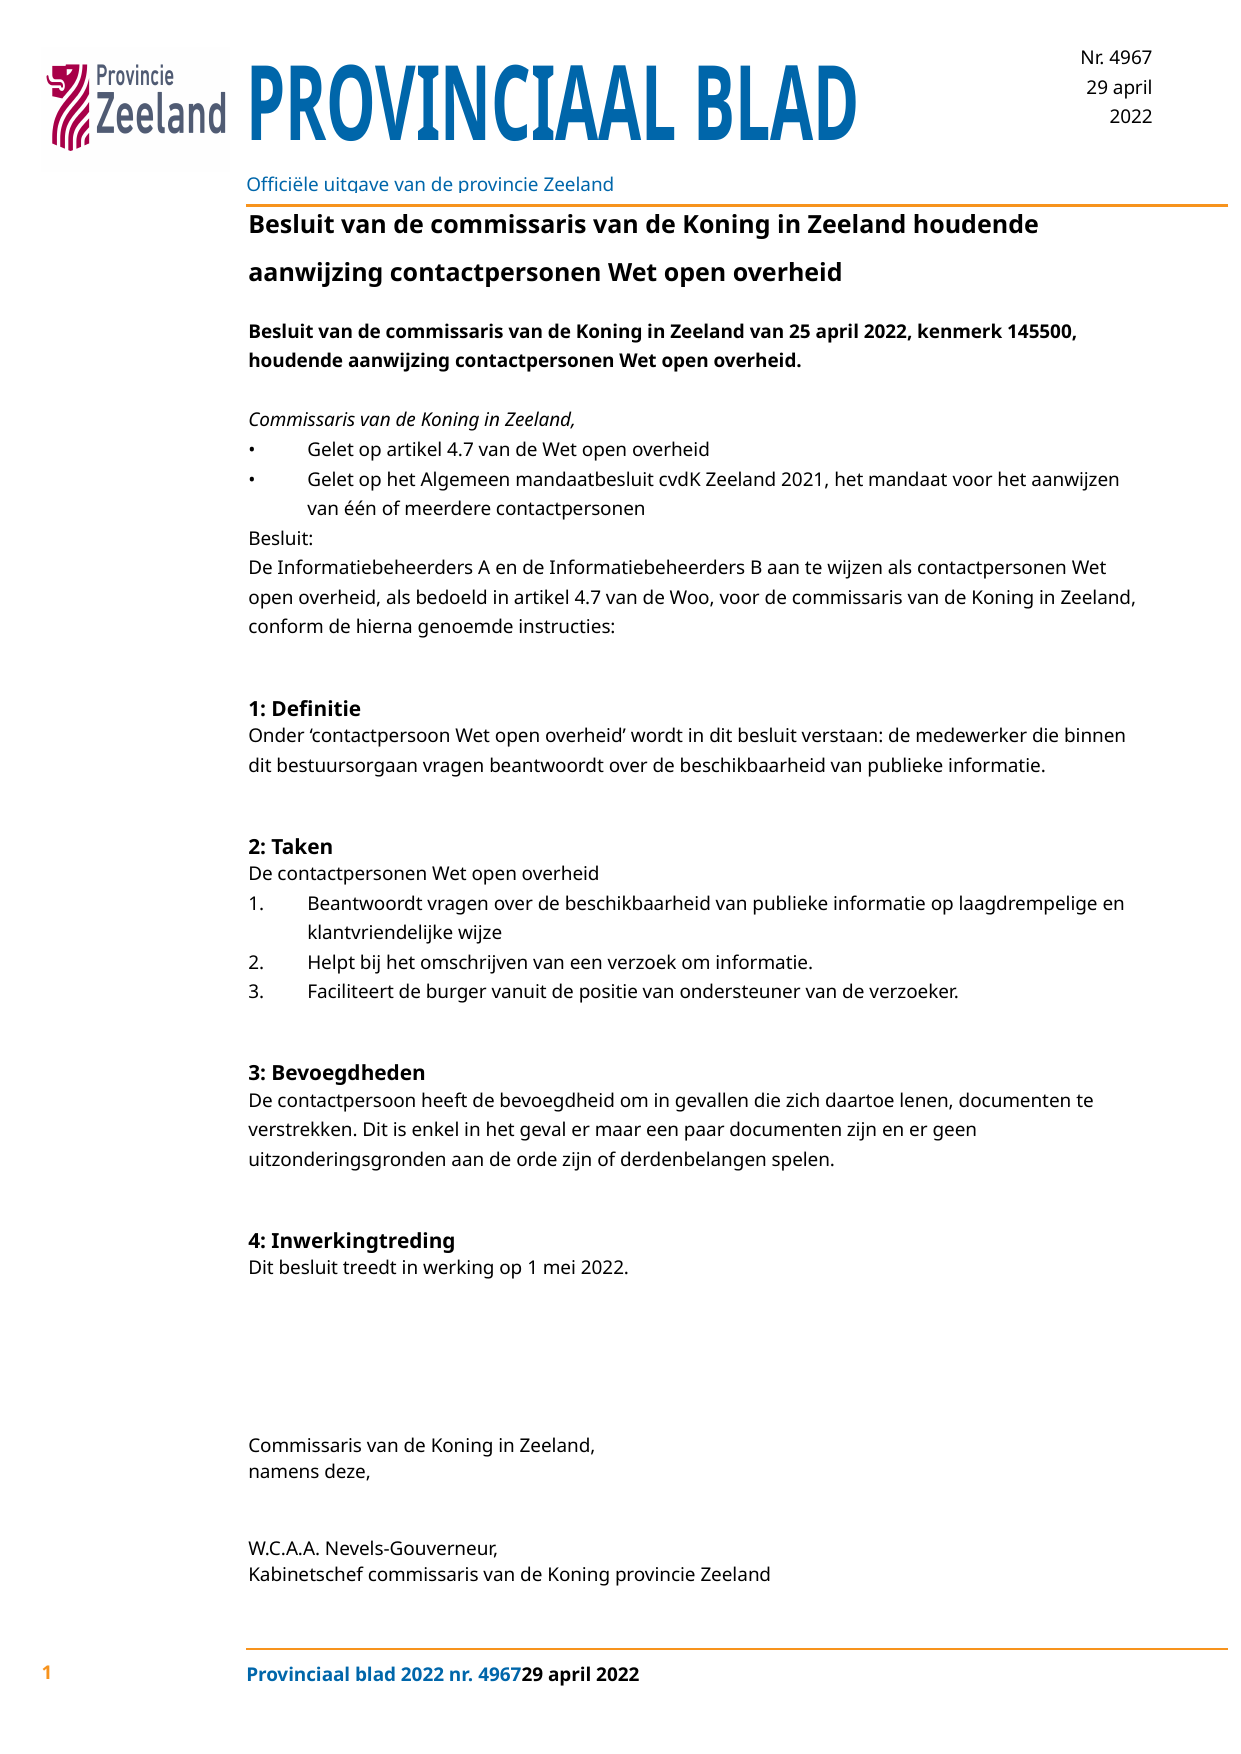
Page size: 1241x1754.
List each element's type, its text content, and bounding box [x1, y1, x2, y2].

text 3: Bevoegdheden [248, 1058, 1152, 1087]
text Besluit van de commissaris van de Koning in Zeeland van 25 april 2022, kenmerk 145500, houdende aanwijzing contactpersonen Wet open overheid. [248, 318, 1152, 373]
text Kabinetschef commissaris van de Koning provincie Zeeland [248, 1561, 1152, 1586]
text 1: Definitie [248, 694, 1152, 722]
text De contactpersoon heeft de bevoegdheid om in gevallen die zich daartoe lenen, documenten te verstrekken. Dit is enkel in het geval er maar een paar documenten zijn en er geen uitzonderingsgronden aan de orde zijn of derdenbelangen spelen. [248, 1087, 1152, 1172]
text Besluit van de commissaris van de Koning in Zeeland houdende aanwijzing contactpersonen Wet open overheid [248, 207, 1152, 288]
list Gelet op artikel 4.7 van de Wet open overheid [248, 436, 1152, 462]
text 2: Taken [248, 832, 1152, 860]
text Onder ‘contactpersoon Wet open overheid’ wordt in dit besluit verstaan: de medewerker die binnen dit bestuursorgaan vragen beantwoordt over de beschikbaarheid van publieke informatie. [248, 722, 1152, 777]
list Beantwoordt vragen over de beschikbaarheid van publieke informatie op laagdrempelige en klantvriendelijke wijze [248, 890, 1152, 945]
list Gelet op het Algemeen mandaatbesluit cvdK Zeeland 2021, het mandaat voor het aanwijzen van één of meerdere contactpersonen [248, 466, 1152, 521]
text 4: Inwerkingtreding [248, 1226, 1152, 1254]
list Helpt bij het omschrijven van een verzoek om informatie. [248, 949, 1152, 975]
text De Informatiebeheerders A en de Informatiebeheerders B aan te wijzen als contactpersonen Wet open overheid, als bedoeld in artikel 4.7 van de Woo, voor de commissaris van de Koning in Zeeland, conform de hierna genoemde instructies: [248, 554, 1152, 639]
picture [41, 47, 231, 172]
text Dit besluit treedt in werking op 1 mei 2022. [248, 1254, 1152, 1280]
text W.C.A.A. Nevels-Gouverneur, [248, 1535, 1152, 1561]
text namens deze, [248, 1458, 1152, 1483]
text Commissaris van de Koning in Zeeland, [248, 407, 1152, 432]
text Commissaris van de Koning in Zeeland, [248, 1432, 1152, 1458]
list Faciliteert de burger vanuit de positie van ondersteuner van de verzoeker. [248, 978, 1152, 1004]
text De contactpersonen Wet open overheid [248, 860, 1152, 886]
text Besluit: [248, 525, 1152, 551]
